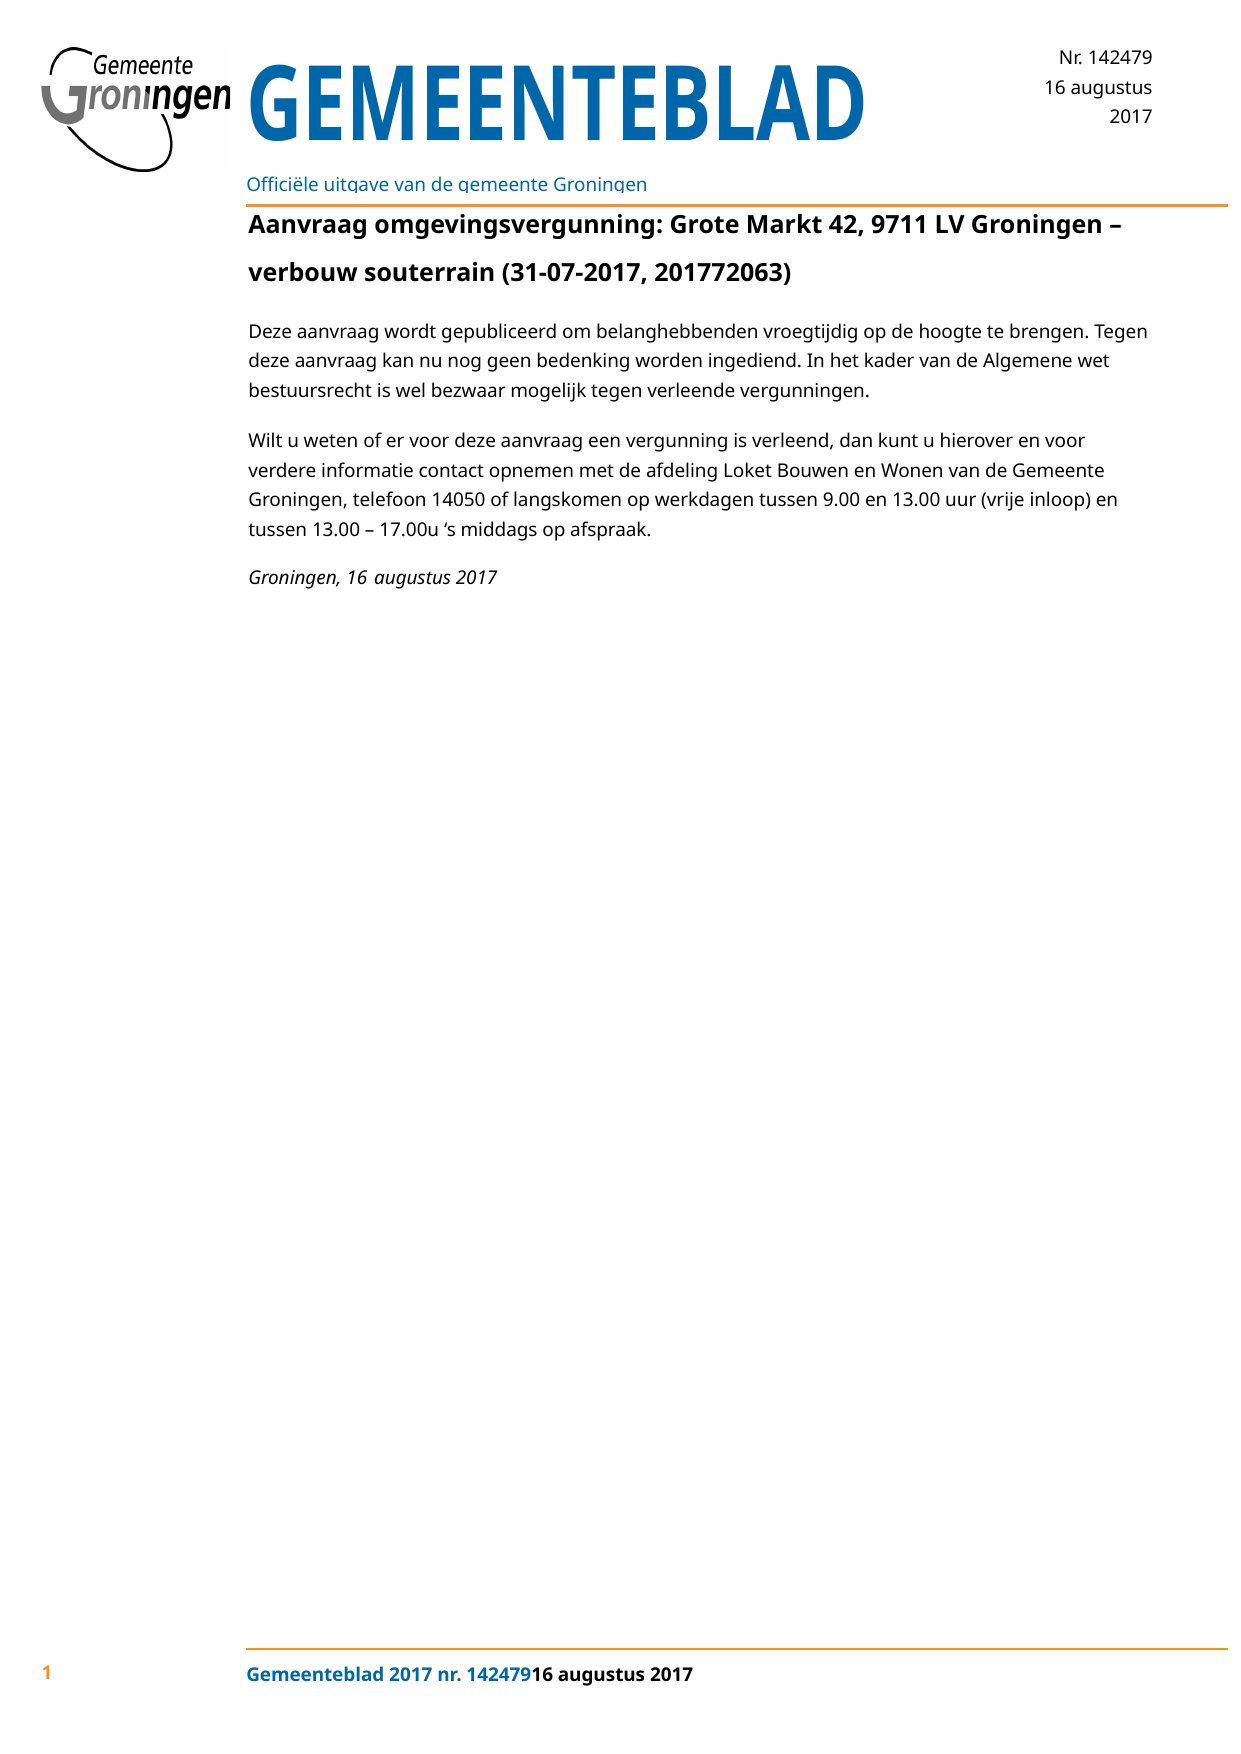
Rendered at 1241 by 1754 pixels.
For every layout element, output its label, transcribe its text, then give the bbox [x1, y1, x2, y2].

text Groningen, 16 augustus 2017 [248, 564, 1152, 590]
text Deze aanvraag wordt gepubliceerd om belanghebbenden vroegtijdig op de hoogte te brengen. Tegen deze aanvraag kan nu nog geen bedenking worden ingediend. In het kader van de Algemene wet bestuursrecht is wel bezwaar mogelijk tegen verleende vergunningen. [248, 318, 1152, 403]
text Wilt u weten of er voor deze aanvraag een vergunning is verleend, dan kunt u hierover en voor verdere informatie contact opnemen met de afdeling Loket Bouwen en Wonen van de Gemeente Groningen, telefoon 14050 of langskomen op werkdagen tussen 9.00 en 13.00 uur (vrije inloop) en tussen 13.00 – 17.00u ‘s middags op afspraak. [248, 427, 1152, 542]
text Aanvraag omgevingsvergunning: Grote Markt 42, 9711 LV Groningen – verbouw souterrain (31-07-2017, 201772063) [248, 207, 1152, 288]
picture [41, 47, 231, 172]
